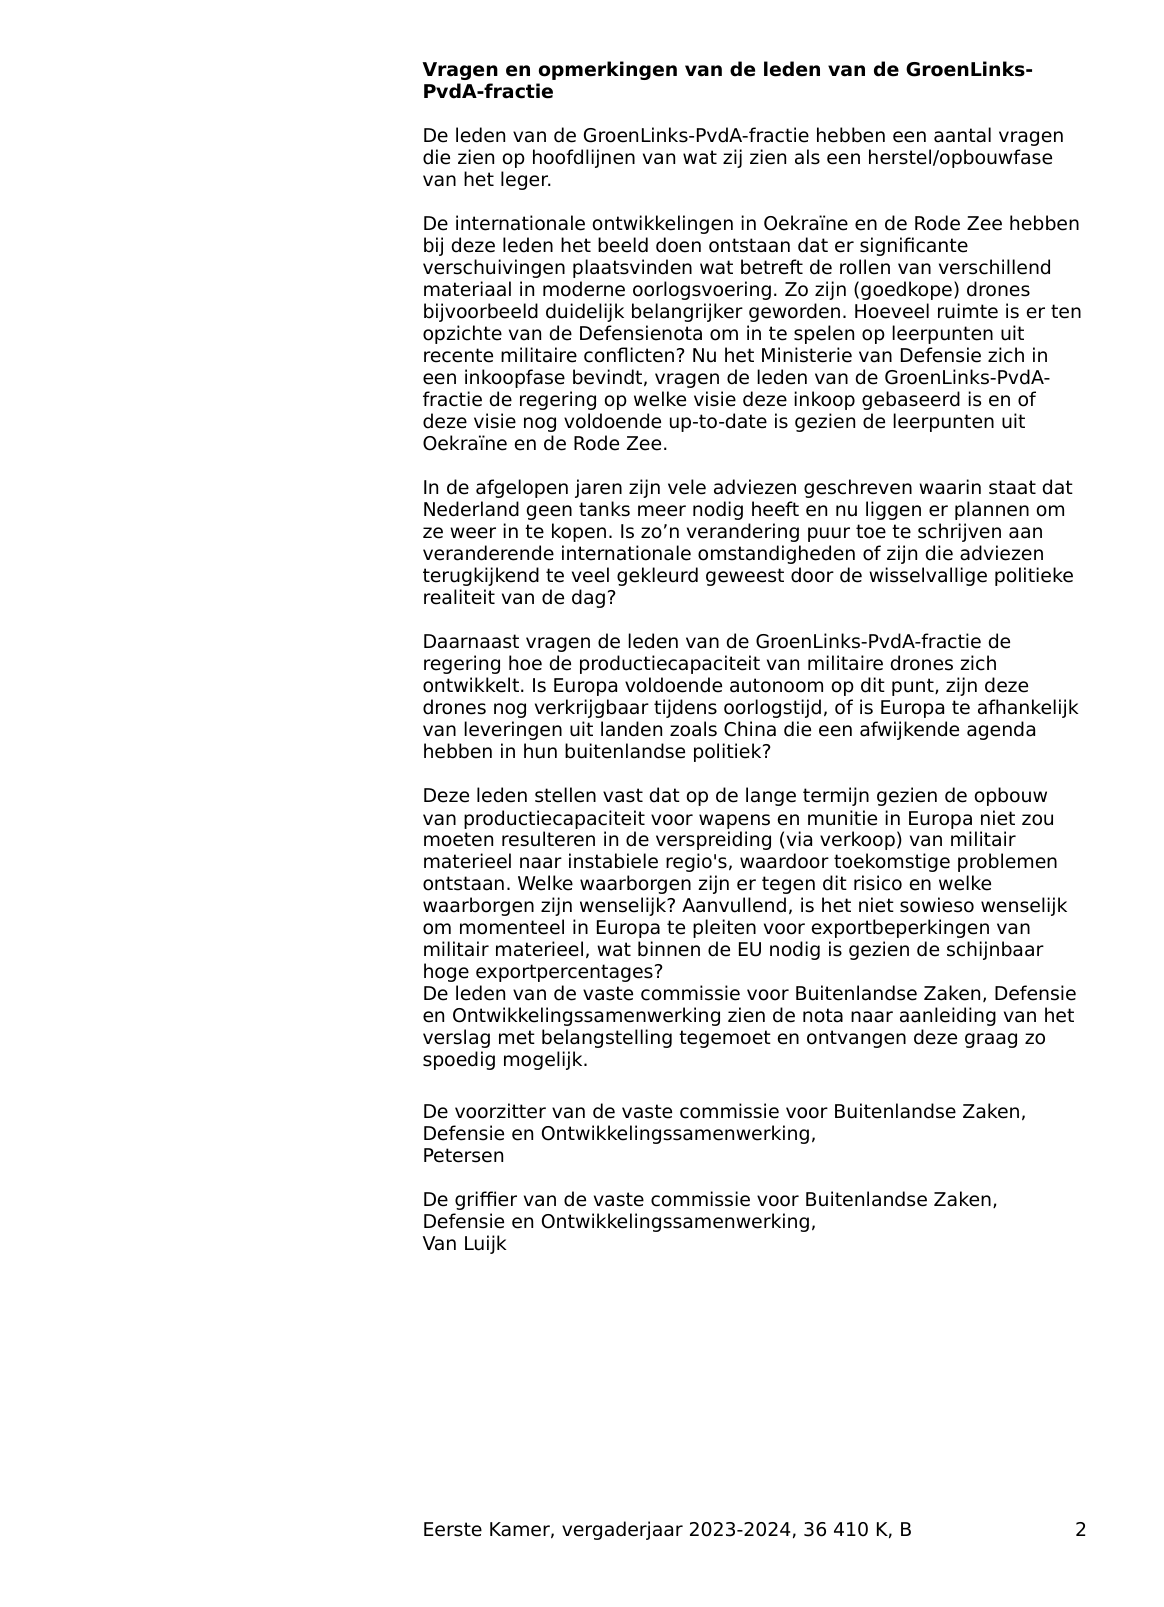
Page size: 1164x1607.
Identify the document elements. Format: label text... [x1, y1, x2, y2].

text Daarnaast vragen de leden van de GroenLinks-PvdA-fractie de regering hoe de productiecapaciteit van militaire drones zich ontwikkelt. Is Europa voldoende autonoom op dit punt, zijn deze drones nog verkrijgbaar tijdens oorlogstijd, of is Europa te afhankelijk van leveringen uit landen zoals China die een afwijkende agenda hebben in hun buitenlandse politiek? [422, 631, 1087, 763]
text De internationale ontwikkelingen in Oekraïne en de Rode Zee hebben bij deze leden het beeld doen ontstaan dat er significante verschuivingen plaatsvinden wat betreft de rollen van verschillend materiaal in moderne oorlogsvoering. Zo zijn (goedkope) drones bijvoorbeeld duidelijk belangrijker geworden. Hoeveel ruimte is er ten opzichte van de Defensienota om in te spelen op leerpunten uit recente militaire conflicten? Nu het Ministerie van Defensie zich in een inkoopfase bevindt, vragen de leden van de GroenLinks-PvdA-fractie de regering op welke visie deze inkoop gebaseerd is en of deze visie nog voldoende up-to-date is gezien de leerpunten uit Oekraïne en de Rode Zee. [422, 213, 1087, 455]
text De leden van de vaste commissie voor Buitenlandse Zaken, Defensie en Ontwikkelingssamenwerking zien de nota naar aanleiding van het verslag met belangstelling tegemoet en ontvangen deze graag zo spoedig mogelijk. [422, 983, 1087, 1071]
text In de afgelopen jaren zijn vele adviezen geschreven waarin staat dat Nederland geen tanks meer nodig heeft en nu liggen er plannen om ze weer in te kopen. Is zo’n verandering puur toe te schrijven aan veranderende internationale omstandigheden of zijn die adviezen terugkijkend te veel gekleurd geweest door de wisselvallige politieke realiteit van de dag? [422, 477, 1087, 609]
text De leden van de GroenLinks-PvdA-fractie hebben een aantal vragen die zien op hoofdlijnen van wat zij zien als een herstel/opbouwfase van het leger. [422, 125, 1087, 191]
text De voorzitter van de vaste commissie voor Buitenlandse Zaken, Defensie en Ontwikkelingssamenwerking, Petersen [422, 1101, 1087, 1167]
text Deze leden stellen vast dat op de lange termijn gezien de opbouw van productiecapaciteit voor wapens en munitie in Europa niet zou moeten resulteren in de verspreiding (via verkoop) van militair materieel naar instabiele regio's, waardoor toekomstige problemen ontstaan. Welke waarborgen zijn er tegen dit risico en welke waarborgen zijn wenselijk? Aanvullend, is het niet sowieso wenselijk om momenteel in Europa te pleiten voor exportbeperkingen van militair materieel, wat binnen de EU nodig is gezien de schijnbaar hoge exportpercentages? [422, 785, 1087, 983]
text De griffier van de vaste commissie voor Buitenlandse Zaken, Defensie en Ontwikkelingssamenwerking, Van Luijk [422, 1189, 1087, 1255]
subtitle Vragen en opmerkingen van de leden van de GroenLinks-PvdA-fractie [422, 59, 1087, 103]
